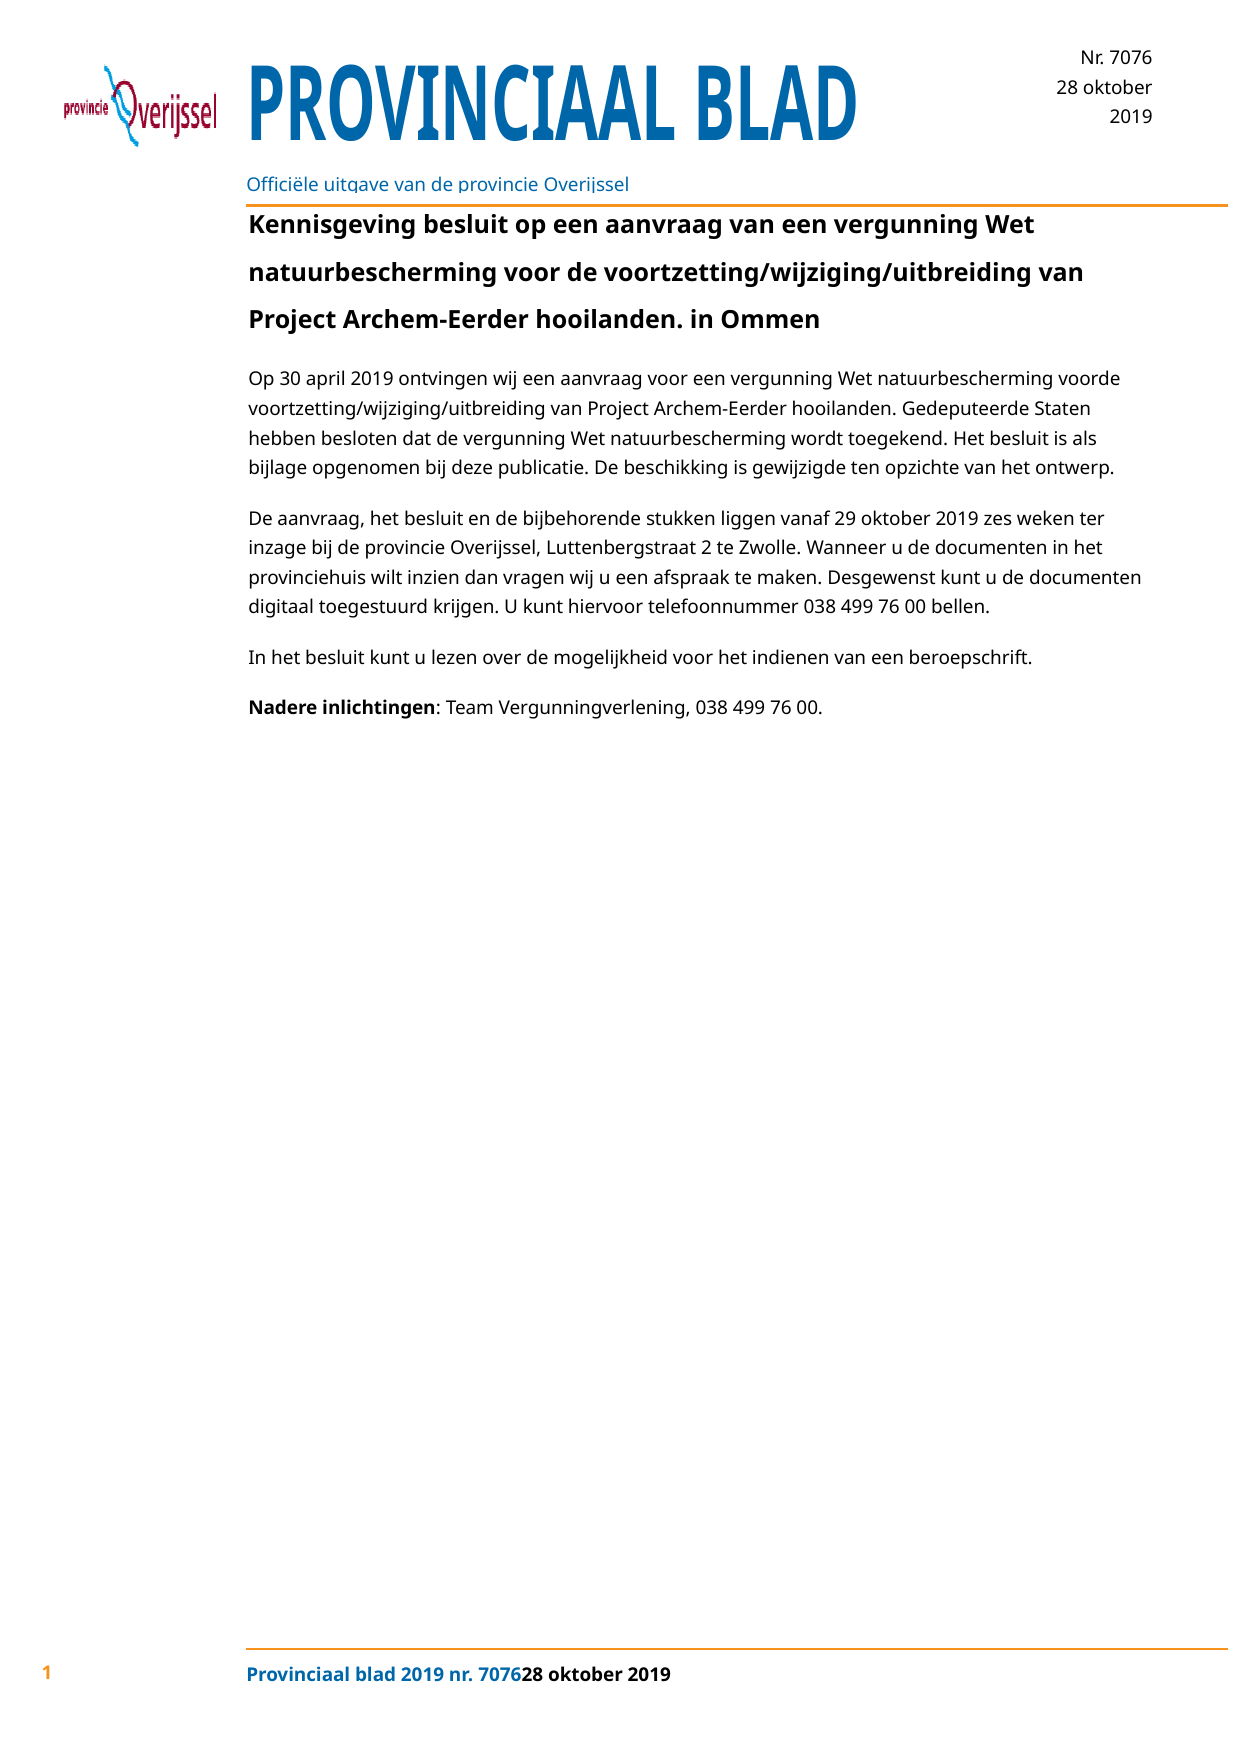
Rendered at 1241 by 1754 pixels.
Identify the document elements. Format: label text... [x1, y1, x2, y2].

text Op 30 april 2019 ontvingen wij een aanvraag voor een vergunning Wet natuurbescherming voorde voortzetting/wijziging/uitbreiding van Project Archem-Eerder hooilanden. Gedeputeerde Staten hebben besloten dat de vergunning Wet natuurbescherming wordt toegekend. Het besluit is als bijlage opgenomen bij deze publicatie. De beschikking is gewijzigde ten opzichte van het ontwerp. [248, 366, 1152, 480]
text De aanvraag, het besluit en de bijbehorende stukken liggen vanaf 29 oktober 2019 zes weken ter inzage bij de provincie Overijssel, Luttenbergstraat 2 te Zwolle. Wanneer u de documenten in het provinciehuis wilt inzien dan vragen wij u een afspraak te maken. Desgewenst kunt u de documenten digitaal toegestuurd krijgen. U kunt hiervoor telefoonnummer 038 499 76 00 bellen. [248, 505, 1152, 619]
picture [41, 47, 231, 172]
text Nadere inlichtingen: Team Vergunningverlening, 038 499 76 00. [248, 694, 1152, 720]
text Kennisgeving besluit op een aanvraag van een vergunning Wet natuurbescherming voor de voortzetting/wijziging/uitbreiding van Project Archem-Eerder hooilanden. in Ommen [248, 207, 1152, 336]
text In het besluit kunt u lezen over de mogelijkheid voor het indienen van een beroepschrift. [248, 644, 1152, 669]
